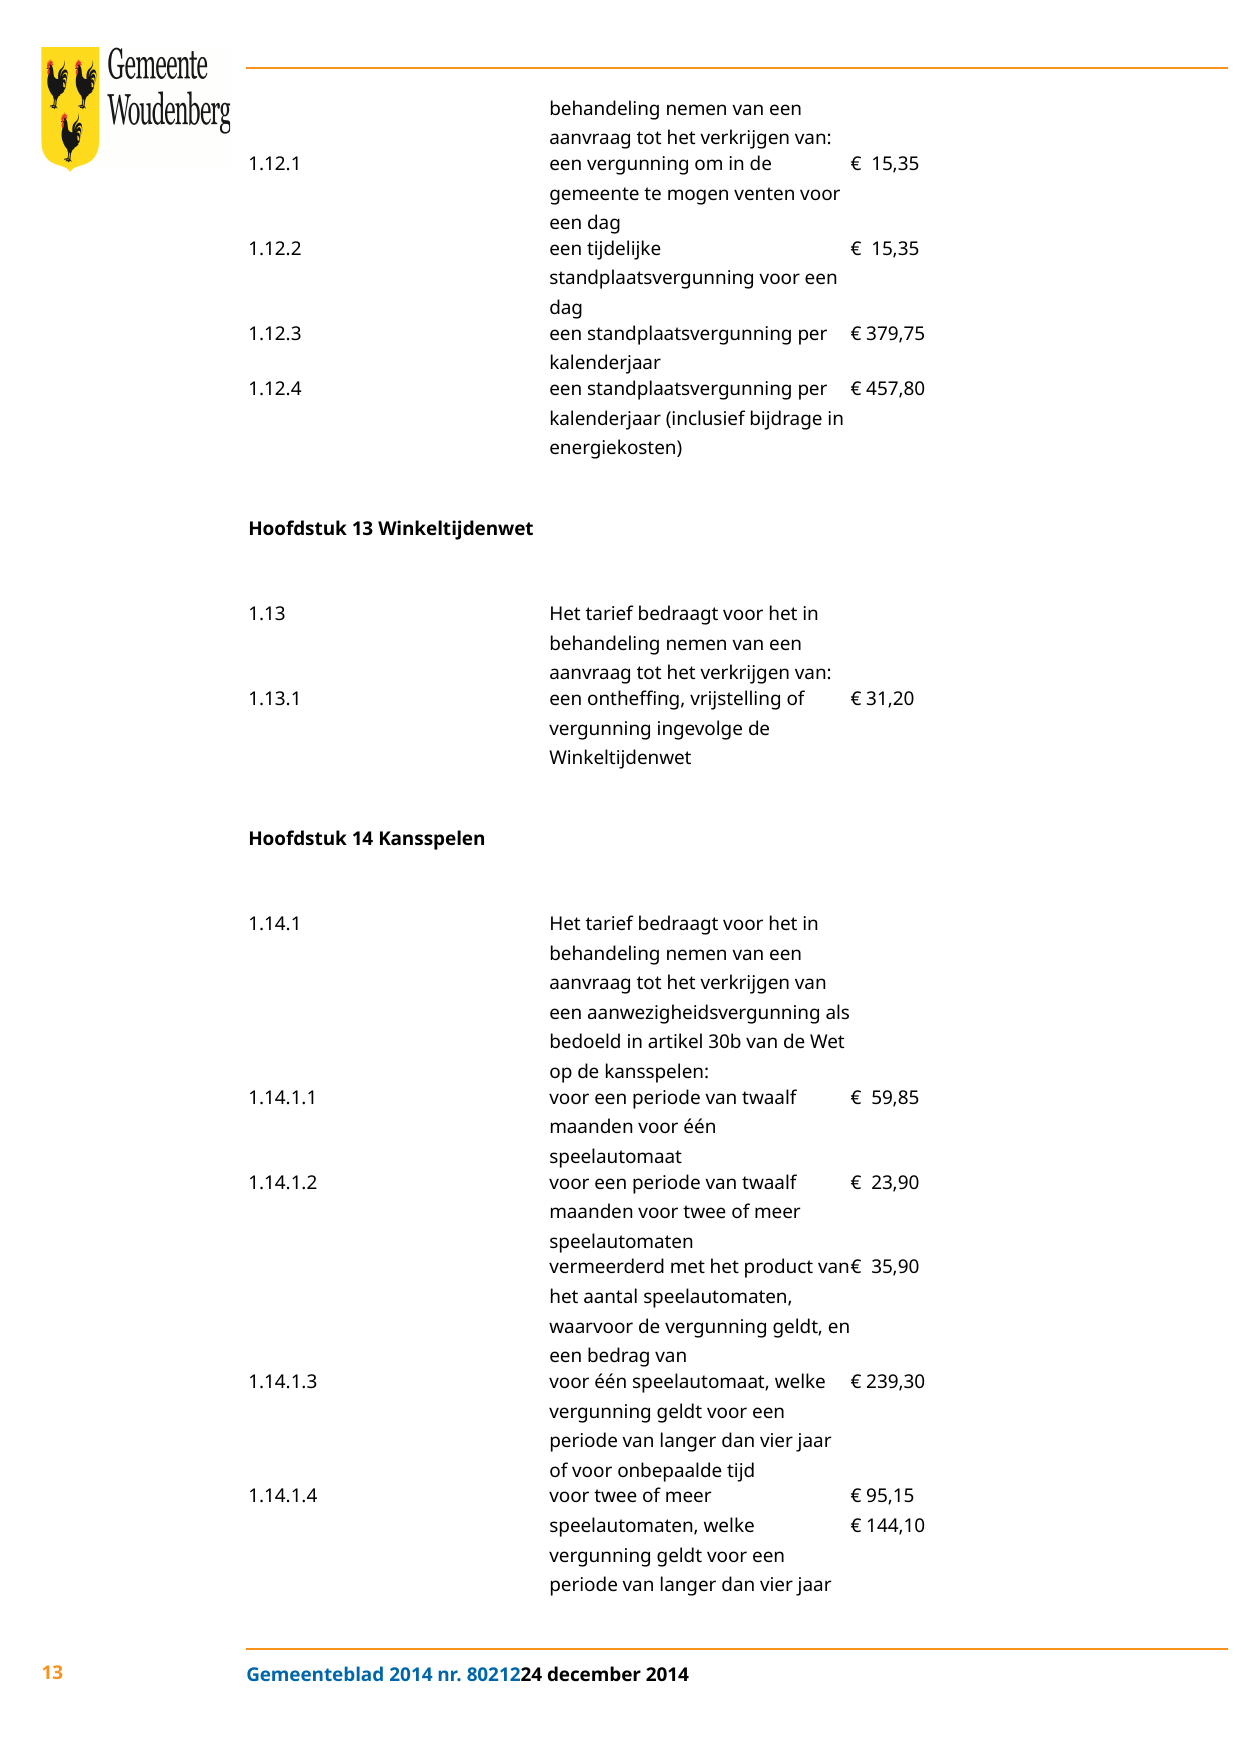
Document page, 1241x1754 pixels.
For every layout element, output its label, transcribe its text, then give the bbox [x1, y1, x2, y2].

table_cell een standplaatsvergunning per kalenderjaar (inclusief bijdrage in energiekosten) [549, 375, 850, 460]
table_cell 1.12.3 [248, 320, 549, 375]
table_cell € 35,90 [850, 1254, 1152, 1368]
table_cell een tijdelijke standplaatsvergunning voor een dag [549, 235, 850, 320]
table_cell een ontheffing, vrijstelling of vergunning ingevolge de Winkeltijdenwet [549, 685, 850, 770]
table_header Het tarief bedraagt voor het in behandeling nemen van een aanvraag tot het verkrijgen van: [549, 600, 850, 685]
text Hoofdstuk 14 Kansspelen [248, 825, 1152, 851]
table_cell voor twee of meer speelautomaten, welke vergunning geldt voor een periode van langer dan vier jaar [549, 1483, 850, 1597]
text Hoofdstuk 13 Winkeltijdenwet [248, 515, 1152, 541]
table_cell 1.12.1 [248, 150, 549, 235]
table_cell € 15,35 [850, 235, 1152, 320]
table_cell 1.14.1.4 [248, 1483, 549, 1597]
table_header behandeling nemen van een aanvraag tot het verkrijgen van: [549, 95, 850, 150]
table_cell voor een periode van twaalf maanden voor één speelautomaat [549, 1084, 850, 1169]
table_cell 1.12.4 [248, 375, 549, 460]
table_header [850, 600, 1152, 685]
table_cell 1.14.1.3 [248, 1368, 549, 1483]
table_cell voor één speelautomaat, welke vergunning geldt voor een periode van langer dan vier jaar of voor onbepaalde tijd [549, 1368, 850, 1483]
table_cell € 59,85 [850, 1084, 1152, 1169]
table_header [850, 910, 1152, 1084]
table_cell voor een periode van twaalf maanden voor twee of meer speelautomaten [549, 1169, 850, 1254]
table_header [850, 95, 1152, 150]
table_cell 1.13.1 [248, 685, 549, 770]
table_header 1.13 [248, 600, 549, 685]
table_cell een vergunning om in de gemeente te mogen venten voor een dag [549, 150, 850, 235]
table_cell een standplaatsvergunning per kalenderjaar [549, 320, 850, 375]
table_header [248, 95, 549, 150]
table_header 1.14.1 [248, 910, 549, 1084]
table_cell vermeerderd met het product van het aantal speelautomaten, waarvoor de vergunning geldt, en een bedrag van [549, 1254, 850, 1368]
table_cell € 23,90 [850, 1169, 1152, 1254]
table_cell € 239,30 [850, 1368, 1152, 1483]
table_cell 1.14.1.2 [248, 1169, 549, 1254]
table_header Het tarief bedraagt voor het in behandeling nemen van een aanvraag tot het verkrijgen van een aanwezigheidsvergunning als bedoeld in artikel 30b van de Wet op de kansspelen: [549, 910, 850, 1084]
table_cell € 15,35 [850, 150, 1152, 235]
picture [41, 47, 231, 172]
table_cell € 31,20 [850, 685, 1152, 770]
table_cell € 379,75 [850, 320, 1152, 375]
table_cell € 95,15 € 144,10 [850, 1483, 1152, 1597]
table_cell 1.14.1.1 [248, 1084, 549, 1169]
table_cell [248, 1254, 549, 1368]
table_cell 1.12.2 [248, 235, 549, 320]
table_cell € 457,80 [850, 375, 1152, 460]
